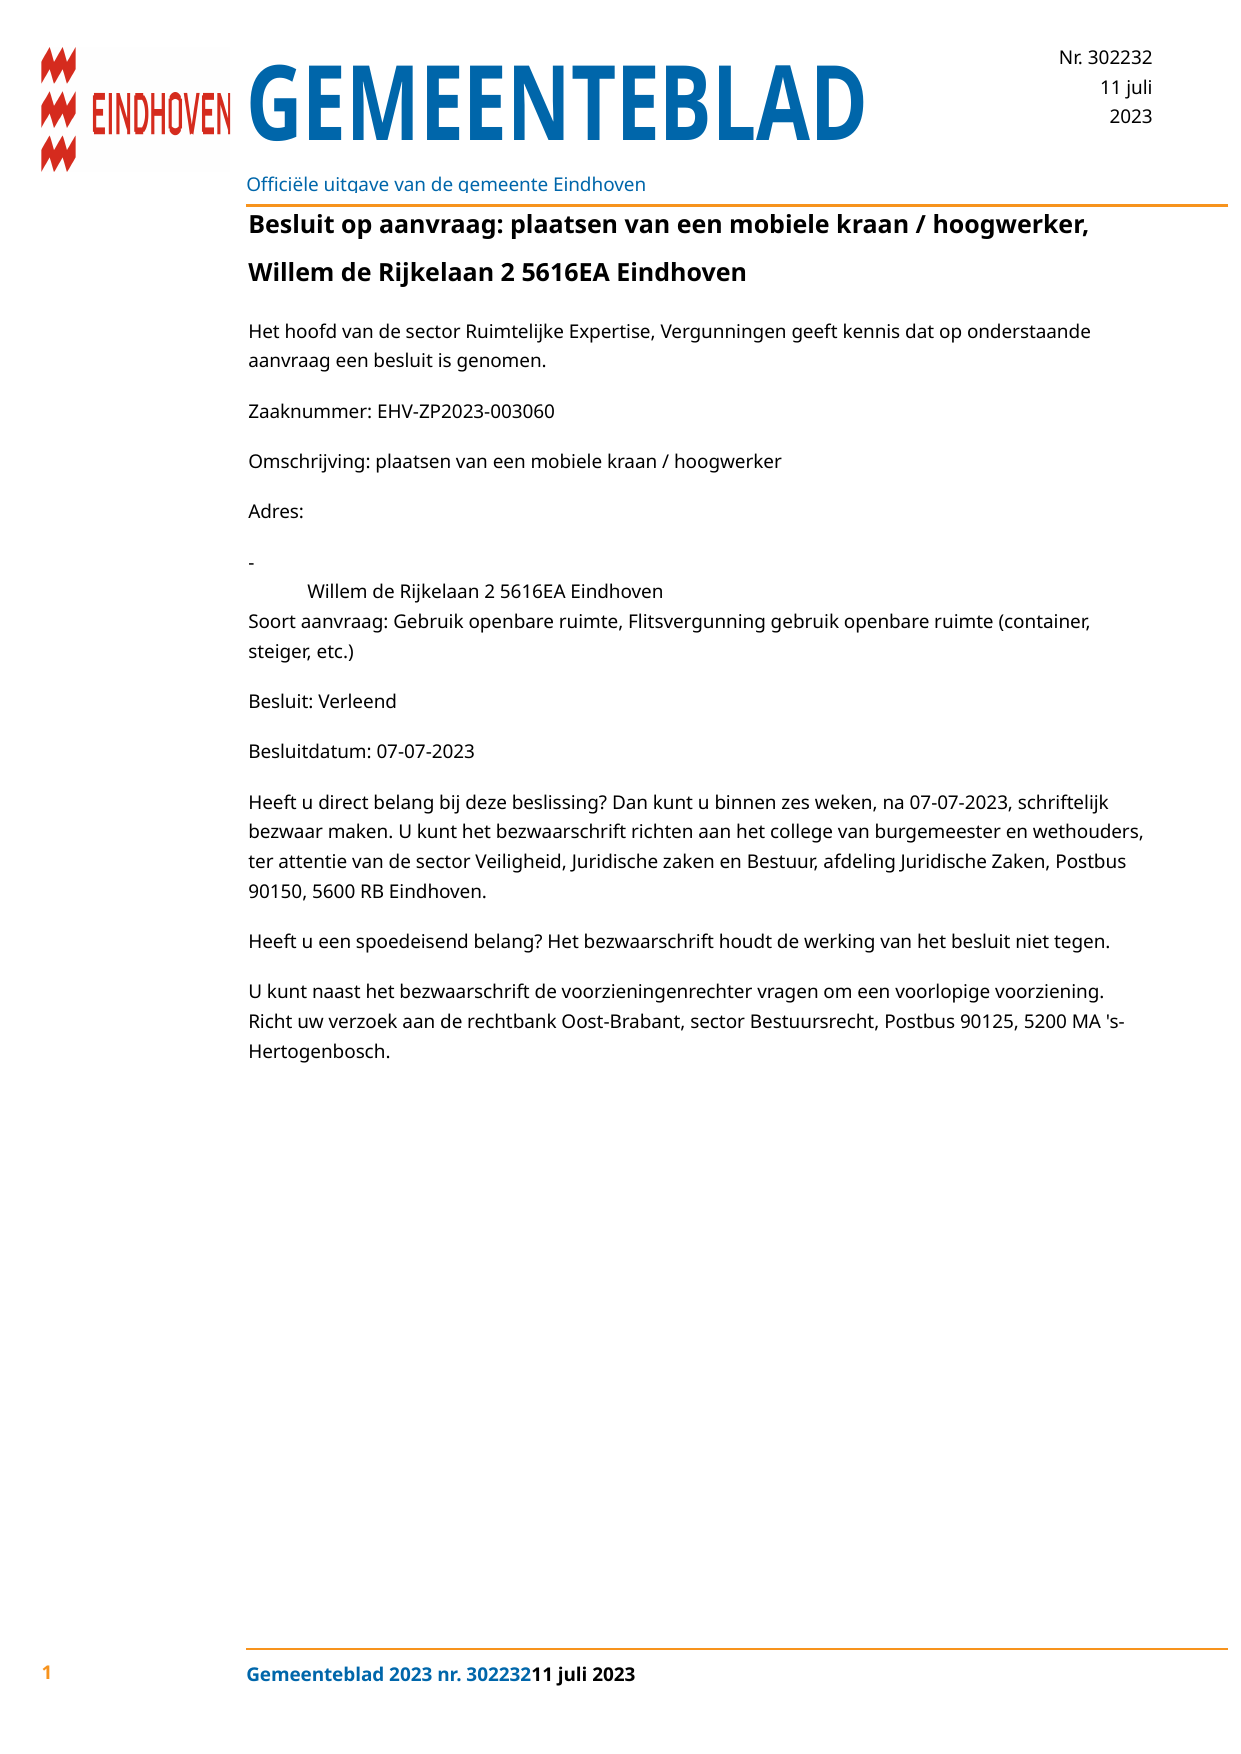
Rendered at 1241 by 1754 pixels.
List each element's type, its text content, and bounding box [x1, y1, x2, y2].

text Het hoofd van de sector Ruimtelijke Expertise, Vergunningen geeft kennis dat op onderstaande aanvraag een besluit is genomen. [248, 318, 1152, 373]
text Zaaknummer: EHV-ZP2023-003060 [248, 398, 1152, 424]
text Heeft u direct belang bij deze beslissing? Dan kunt u binnen zes weken, na 07-07-2023, schriftelijk bezwaar maken. U kunt het bezwaarschrift richten aan het college van burgemeester en wethouders, ter attentie van de sector Veiligheid, Juridische zaken en Bestuur, afdeling Juridische Zaken, Postbus 90150, 5600 RB Eindhoven. [248, 789, 1152, 904]
text U kunt naast het bezwaarschrift de voorzieningenrechter vragen om een voorlopige voorziening. Richt uw verzoek aan de rechtbank Oost-Brabant, sector Bestuursrecht, Postbus 90125, 5200 MA 's-Hertogenbosch. [248, 979, 1152, 1064]
text Besluit: Verleend [248, 688, 1152, 714]
text Omschrijving: plaatsen van een mobiele kraan / hoogwerker [248, 448, 1152, 474]
text Adres: [248, 499, 1152, 524]
picture [41, 47, 231, 172]
list Willem de Rijkelaan 2 5616EA Eindhoven [248, 579, 1152, 604]
text Besluit op aanvraag: plaatsen van een mobiele kraan / hoogwerker, Willem de Rijkelaan 2 5616EA Eindhoven [248, 207, 1152, 288]
text Besluitdatum: 07-07-2023 [248, 739, 1152, 764]
text Heeft u een spoedeisend belang? Het bezwaarschrift houdt de werking van het besluit niet tegen. [248, 928, 1152, 954]
text Soort aanvraag: Gebruik openbare ruimte, Flitsvergunning gebruik openbare ruimte (container, steiger, etc.) [248, 608, 1152, 664]
